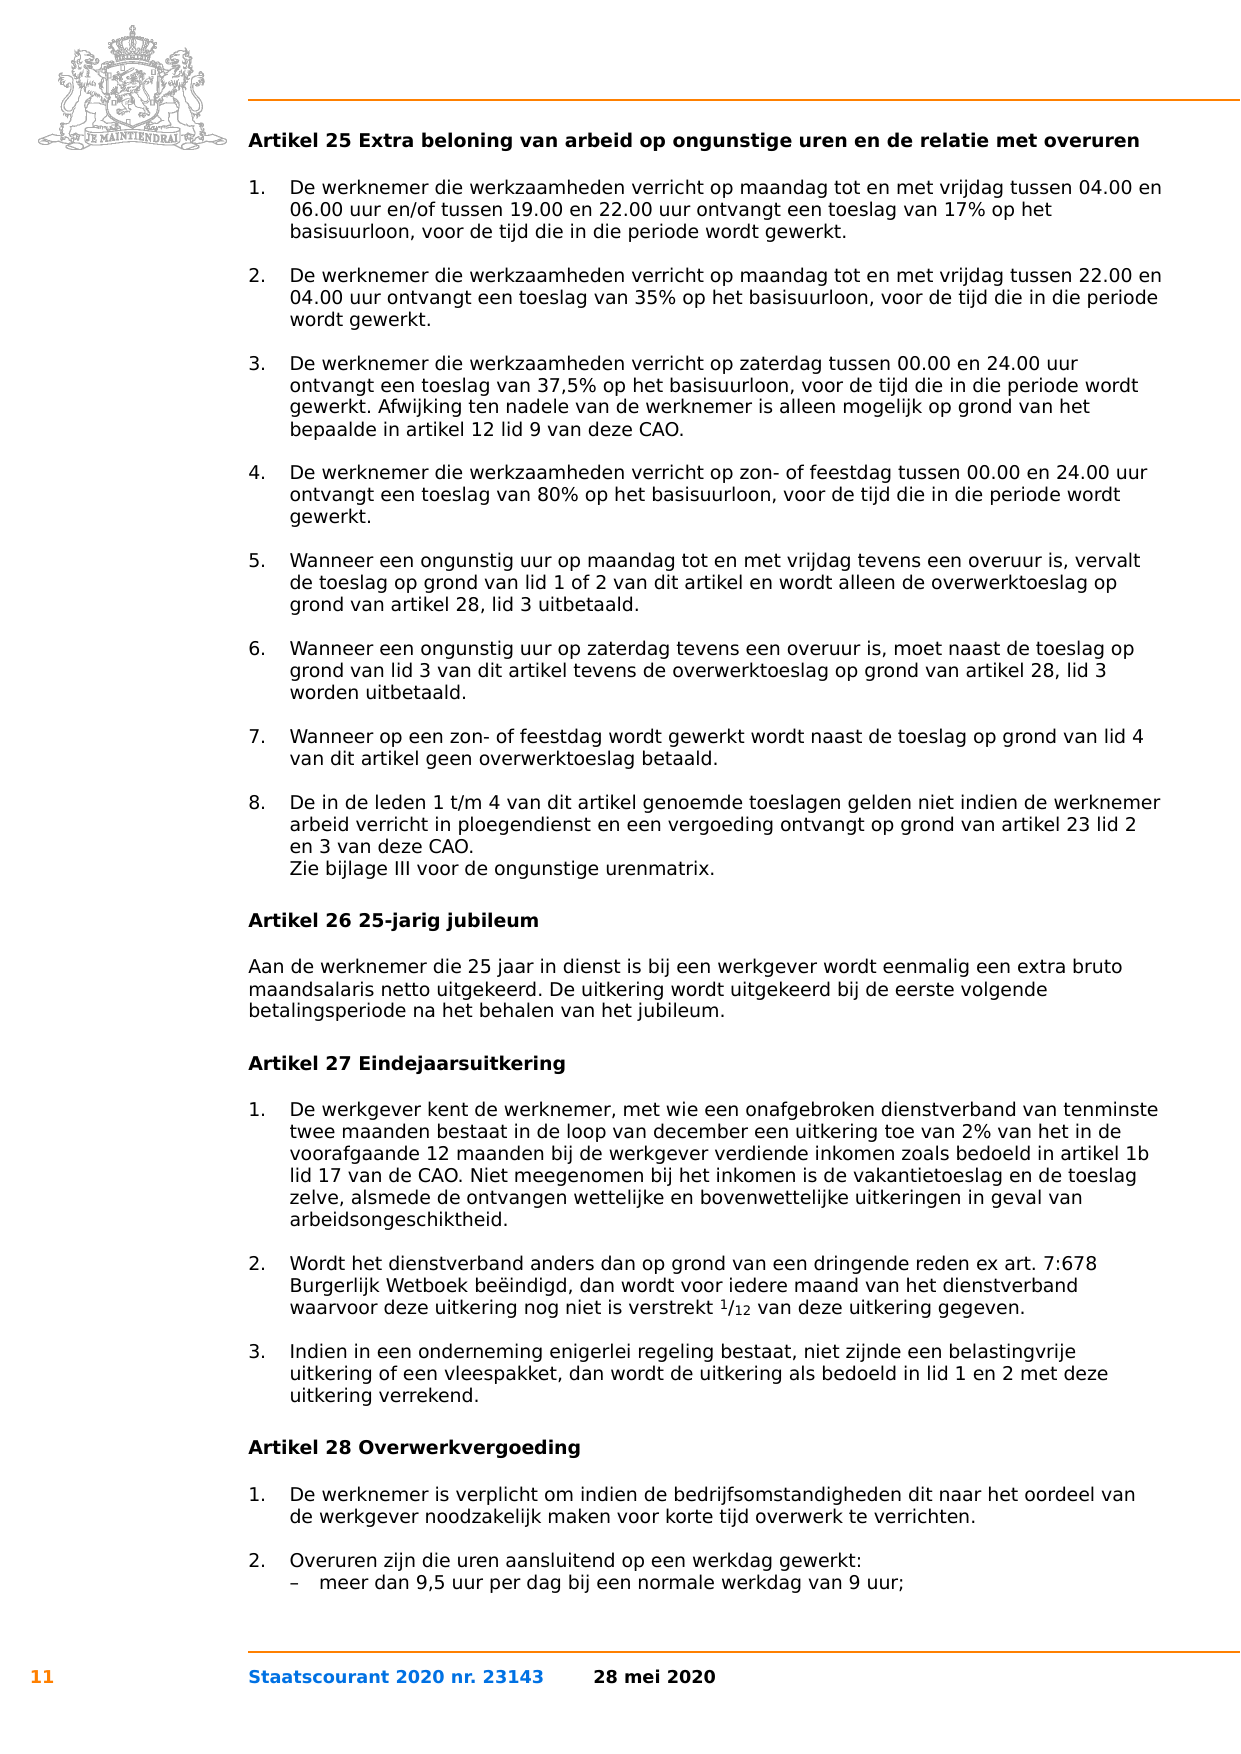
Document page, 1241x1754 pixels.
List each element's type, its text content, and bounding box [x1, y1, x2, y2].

text 4. De werknemer die werkzaamheden verricht op zon- of feestdag tussen 00.00 en 24.00 uur ontvangt een toeslag van 80% op het basisuurloon, voor de tijd die in die periode wordt gewerkt. [248, 462, 1163, 528]
text 1. De werknemer is verplicht om indien de bedrijfsomstandigheden dit naar het oordeel van de werkgever noodzakelijk maken voor korte tijd overwerk te verrichten. [248, 1484, 1163, 1528]
text Aan de werknemer die 25 jaar in dienst is bij een werkgever wordt eenmalig een extra bruto maandsalaris netto uitgekeerd. De uitkering wordt uitgekeerd bij de eerste volgende betalingsperiode na het behalen van het jubileum. [248, 956, 1163, 1022]
text 2. De werknemer die werkzaamheden verricht op maandag tot en met vrijdag tussen 22.00 en 04.00 uur ontvangt een toeslag van 35% op het basisuurloon, voor de tijd die in die periode wordt gewerkt. [248, 265, 1163, 331]
text Zie bijlage III voor de ongunstige urenmatrix. [289, 857, 1163, 879]
text – meer dan 9,5 uur per dag bij een normale werkdag van 9 uur; [289, 1572, 1163, 1594]
text 2. Wordt het dienstverband anders dan op grond van een dringende reden ex art. 7:678 Burgerlijk Wetboek beëindigd, dan wordt voor iedere maand van het dienstverband waarvoor deze uitkering nog niet is verstrekt 1/12 van deze uitkering gegeven. [248, 1253, 1163, 1319]
subtitle Artikel 28 Overwerkvergoeding [248, 1437, 1163, 1459]
subtitle Artikel 25 Extra beloning van arbeid op ongunstige uren en de relatie met overuren [248, 130, 1163, 152]
text 3. Indien in een onderneming enigerlei regeling bestaat, niet zijnde een belastingvrije uitkering of een vleespakket, dan wordt de uitkering als bedoeld in lid 1 en 2 met deze uitkering verrekend. [248, 1341, 1163, 1407]
text 1. De werkgever kent de werknemer, met wie een onafgebroken dienstverband van tenminste twee maanden bestaat in de loop van december een uitkering toe van 2% van het in de voorafgaande 12 maanden bij de werkgever verdiende inkomen zoals bedoeld in artikel 1b lid 17 van de CAO. Niet meegenomen bij het inkomen is de vakantietoeslag en de toeslag zelve, alsmede de ontvangen wettelijke en bovenwettelijke uitkeringen in geval van arbeidsongeschiktheid. [248, 1099, 1163, 1231]
text 3. De werknemer die werkzaamheden verricht op zaterdag tussen 00.00 en 24.00 uur ontvangt een toeslag van 37,5% op het basisuurloon, voor de tijd die in die periode wordt gewerkt. Afwijking ten nadele van de werknemer is alleen mogelijk op grond van het bepaalde in artikel 12 lid 9 van deze CAO. [248, 352, 1163, 440]
picture [38, 25, 227, 150]
subtitle Artikel 26 25-jarig jubileum [248, 909, 1163, 931]
text 1. De werknemer die werkzaamheden verricht op maandag tot en met vrijdag tussen 04.00 en 06.00 uur en/of tussen 19.00 en 22.00 uur ontvangt een toeslag van 17% op het basisuurloon, voor de tijd die in die periode wordt gewerkt. [248, 177, 1163, 243]
text 5. Wanneer een ongunstig uur op maandag tot en met vrijdag tevens een overuur is, vervalt de toeslag op grond van lid 1 of 2 van dit artikel en wordt alleen de overwerktoeslag op grond van artikel 28, lid 3 uitbetaald. [248, 550, 1163, 616]
text 7. Wanneer op een zon- of feestdag wordt gewerkt wordt naast de toeslag op grond van lid 4 van dit artikel geen overwerktoeslag betaald. [248, 726, 1163, 770]
text 2. Overuren zijn die uren aansluitend op een werkdag gewerkt: [248, 1550, 1163, 1572]
text 8. De in de leden 1 t/m 4 van dit artikel genoemde toeslagen gelden niet indien de werknemer arbeid verricht in ploegendienst en een vergoeding ontvangt op grond van artikel 23 lid 2 en 3 van deze CAO. [248, 792, 1163, 857]
text 6. Wanneer een ongunstig uur op zaterdag tevens een overuur is, moet naast de toeslag op grond van lid 3 van dit artikel tevens de overwerktoeslag op grond van artikel 28, lid 3 worden uitbetaald. [248, 638, 1163, 704]
subtitle Artikel 27 Eindejaarsuitkering [248, 1052, 1163, 1074]
